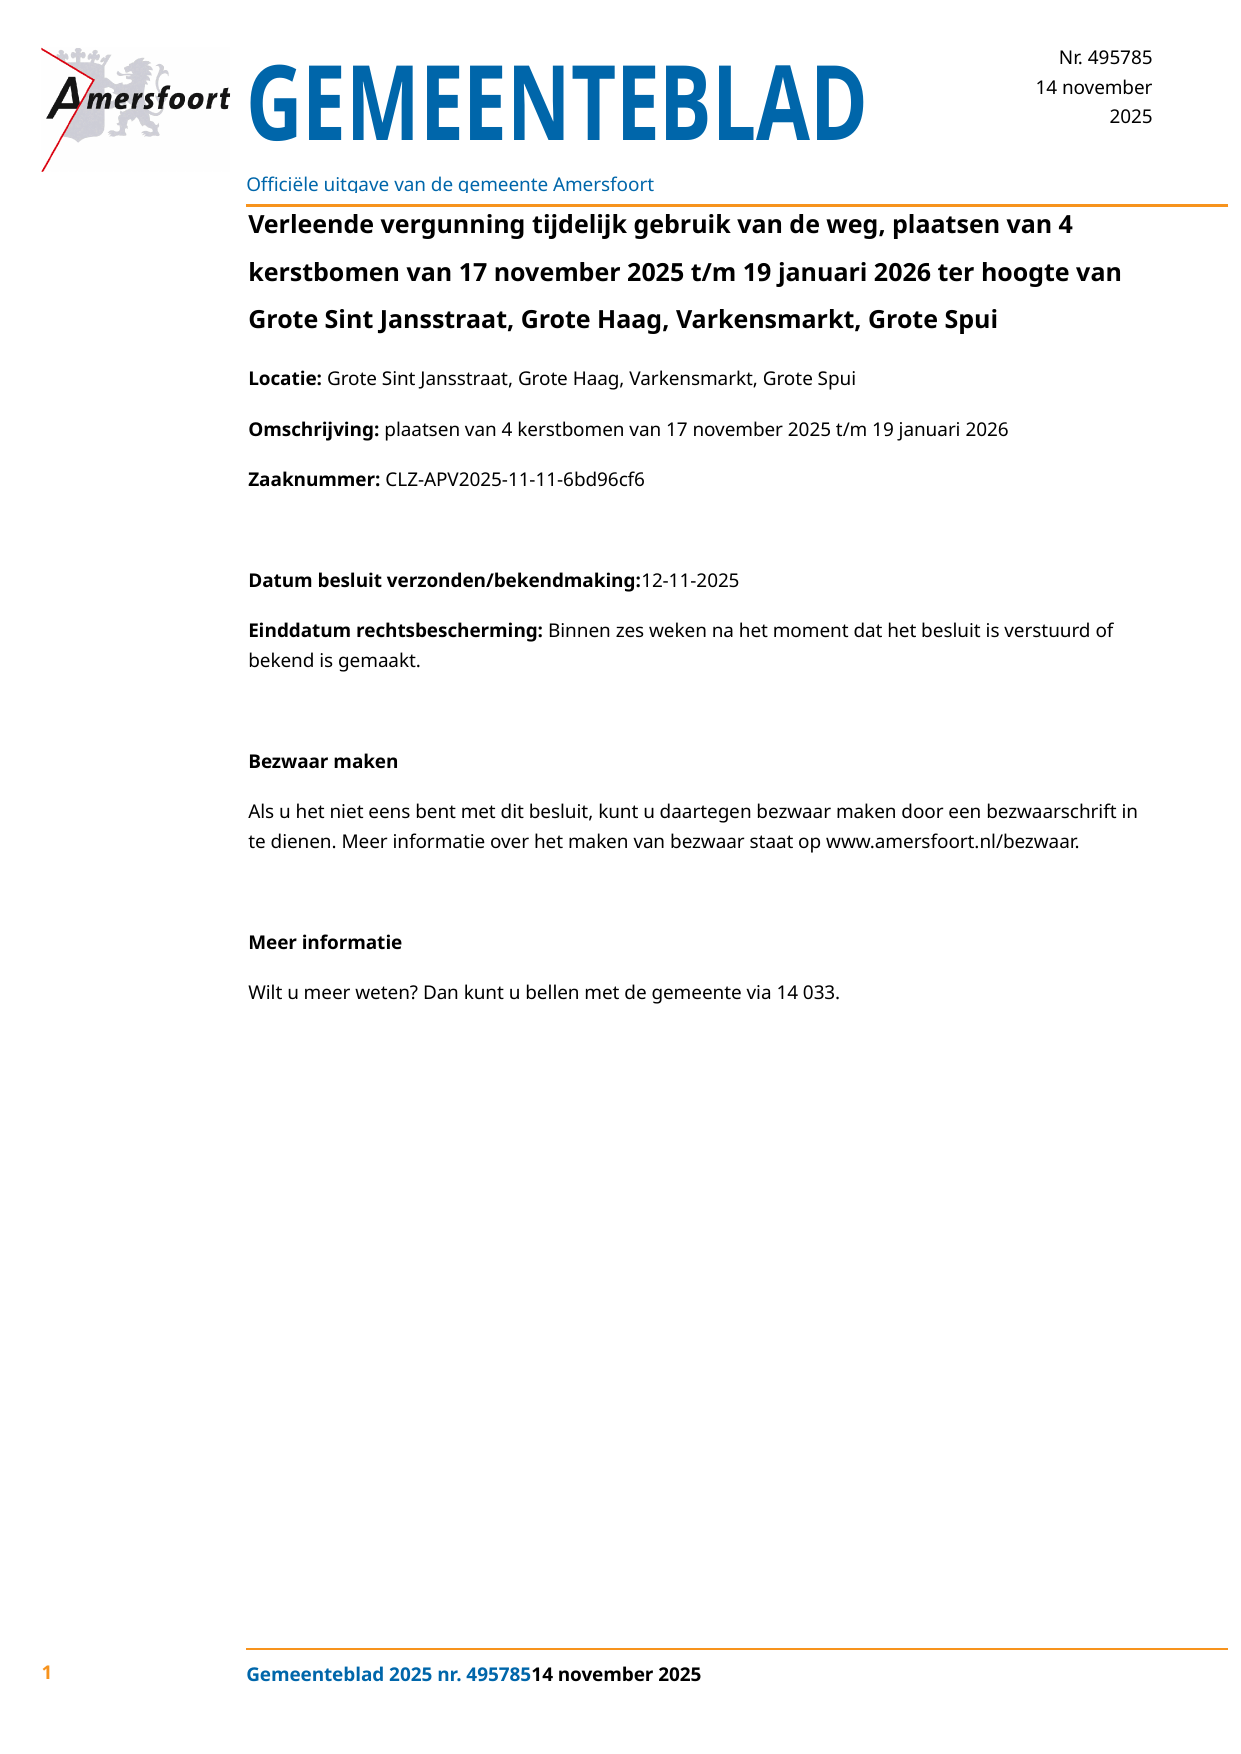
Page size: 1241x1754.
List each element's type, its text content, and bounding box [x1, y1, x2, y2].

text Meer informatie [248, 929, 1152, 954]
text Als u het niet eens bent met dit besluit, kunt u daartegen bezwaar maken door een bezwaarschrift in te dienen. Meer informatie over het maken van bezwaar staat op www.amersfoort.nl/bezwaar. [248, 798, 1152, 854]
text Wilt u meer weten? Dan kunt u bellen met de gemeente via 14 033. [248, 979, 1152, 1005]
text Zaaknummer: CLZ-APV2025-11-11-6bd96cf6 [248, 466, 1152, 492]
text Bezwaar maken [248, 748, 1152, 774]
text Einddatum rechtsbescherming: Binnen zes weken na het moment dat het besluit is verstuurd of bekend is gemaakt. [248, 618, 1152, 673]
text Verleende vergunning tijdelijk gebruik van de weg, plaatsen van 4 kerstbomen van 17 november 2025 t/m 19 januari 2026 ter hoogte van Grote Sint Jansstraat, Grote Haag, Varkensmarkt, Grote Spui [248, 207, 1152, 336]
text Locatie: Grote Sint Jansstraat, Grote Haag, Varkensmarkt, Grote Spui [248, 366, 1152, 391]
picture [41, 47, 231, 172]
text Datum besluit verzonden/bekendmaking:12-11-2025 [248, 567, 1152, 593]
text Omschrijving: plaatsen van 4 kerstbomen van 17 november 2025 t/m 19 januari 2026 [248, 416, 1152, 442]
